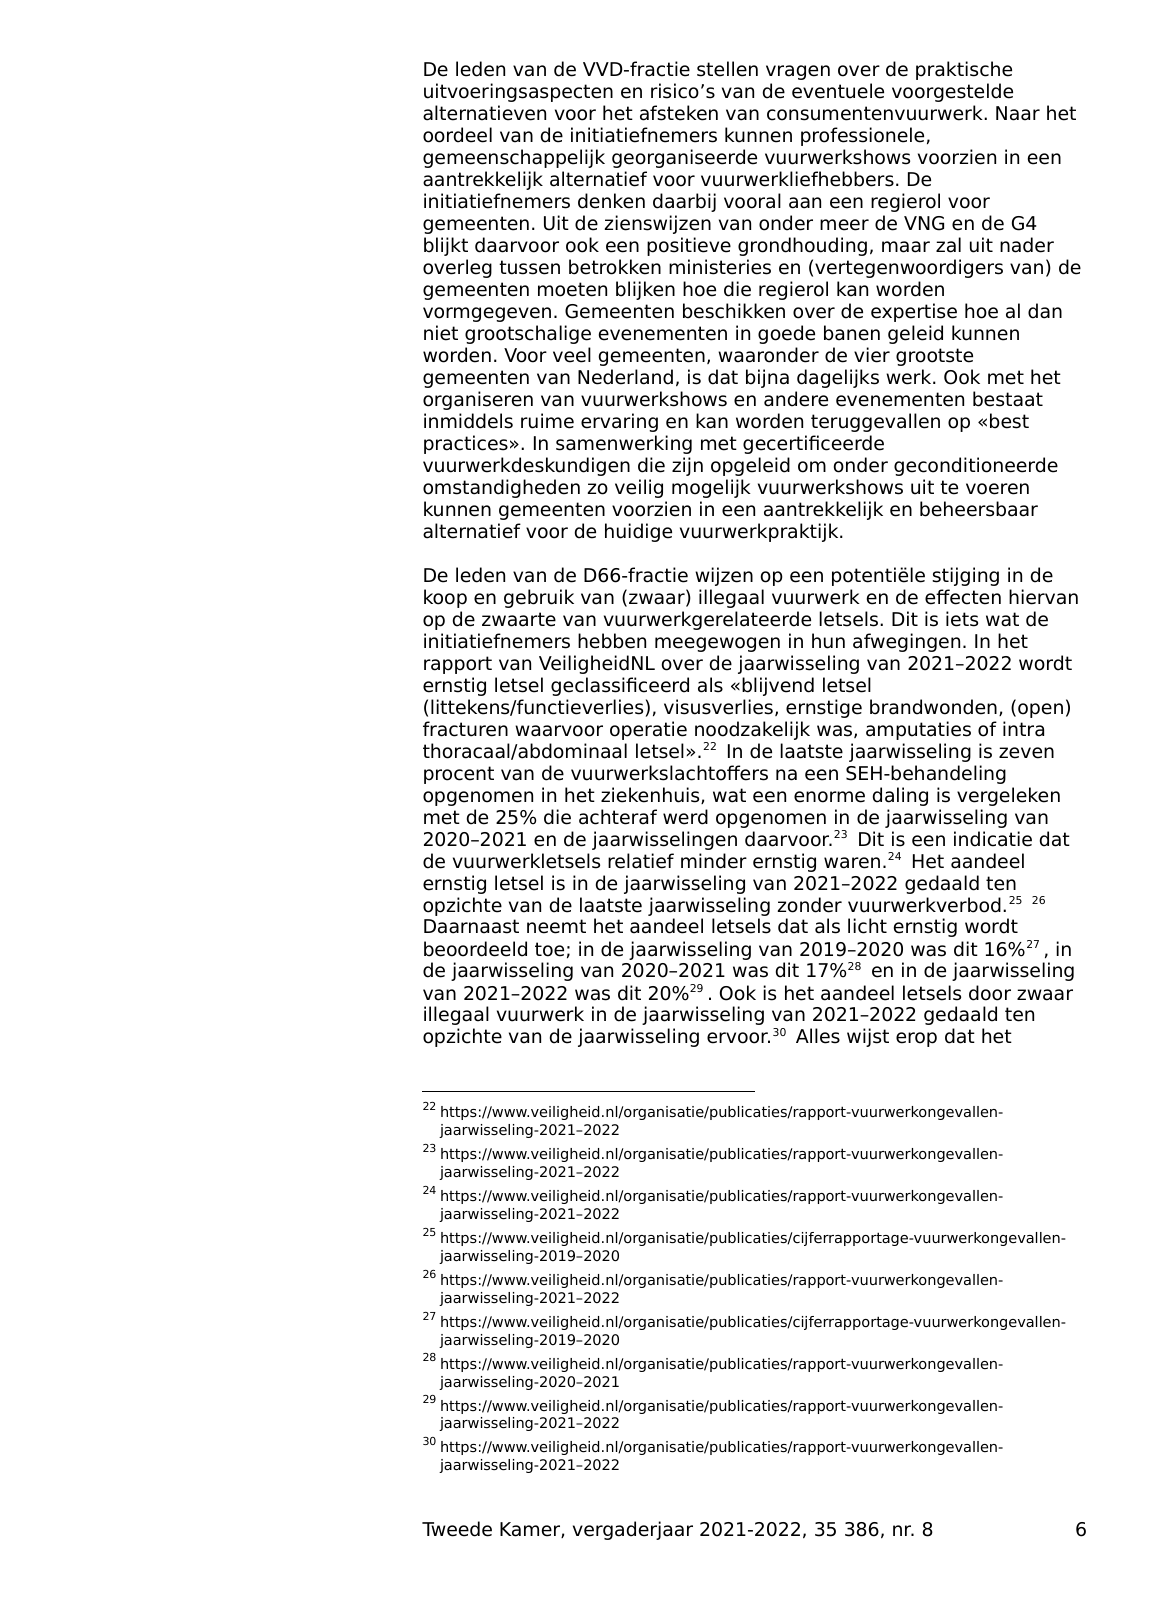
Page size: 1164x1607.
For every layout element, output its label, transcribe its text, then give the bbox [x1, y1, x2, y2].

text https://www.veiligheid.nl/organisatie/publicaties/rapport-vuurwerkongevallen-jaarwisseling-2021–2022 [422, 1268, 1087, 1307]
text https://www.veiligheid.nl/organisatie/publicaties/rapport-vuurwerkongevallen-jaarwisseling-2021–2022 [422, 1100, 1087, 1139]
text https://www.veiligheid.nl/organisatie/publicaties/cijferrapportage-vuurwerkongevallen-jaarwisseling-2019–2020 [422, 1226, 1087, 1265]
text https://www.veiligheid.nl/organisatie/publicaties/cijferrapportage-vuurwerkongevallen-jaarwisseling-2019–2020 [422, 1310, 1087, 1349]
text https://www.veiligheid.nl/organisatie/publicaties/rapport-vuurwerkongevallen-jaarwisseling-2021–2022 [422, 1435, 1087, 1474]
text https://www.veiligheid.nl/organisatie/publicaties/rapport-vuurwerkongevallen-jaarwisseling-2020–2021 [422, 1352, 1087, 1391]
text https://www.veiligheid.nl/organisatie/publicaties/rapport-vuurwerkongevallen-jaarwisseling-2021–2022 [422, 1393, 1087, 1432]
text https://www.veiligheid.nl/organisatie/publicaties/rapport-vuurwerkongevallen-jaarwisseling-2021–2022 [422, 1142, 1087, 1181]
text https://www.veiligheid.nl/organisatie/publicaties/rapport-vuurwerkongevallen-jaarwisseling-2021–2022 [422, 1184, 1087, 1223]
text De leden van de D66-fractie wijzen op een potentiële stijging in de koop en gebruik van (zwaar) illegaal vuurwerk en de effecten hiervan op de zwaarte van vuurwerkgerelateerde letsels. Dit is iets wat de initiatiefnemers hebben meegewogen in hun afwegingen. In het rapport van VeiligheidNL over de jaarwisseling van 2021–2022 wordt ernstig letsel geclassificeerd als «blijvend letsel (littekens/functieverlies), visusverlies, ernstige brandwonden, (open) fracturen waarvoor operatie noodzakelijk was, amputaties of intra thoracaal/abdominaal letsel». In de laatste jaarwisseling is zeven procent van de vuurwerkslachtoffers na een SEH-behandeling opgenomen in het ziekenhuis, wat een enorme daling is vergeleken met de 25% die achteraf werd opgenomen in de jaarwisseling van 2020–2021 en de jaarwisselingen daarvoor. Dit is een indicatie dat de vuurwerkletsels relatief minder ernstig waren. Het aandeel ernstig letsel is in de jaarwisseling van 2021–2022 gedaald ten opzichte van de laatste jaarwisseling zonder vuurwerkverbod. Daarnaast neemt het aandeel letsels dat als licht ernstig wordt beoordeeld toe; in de jaarwisseling van 2019–2020 was dit 16%, in de jaarwisseling van 2020–2021 was dit 17% en in de jaarwisseling van 2021–2022 was dit 20%. Ook is het aandeel letsels door zwaar illegaal vuurwerk in de jaarwisseling van 2021–2022 gedaald ten opzichte van de jaarwisseling ervoor. Alles wijst erop dat het [422, 565, 1087, 1048]
text De leden van de VVD-fractie stellen vragen over de praktische uitvoeringsaspecten en risico’s van de eventuele voorgestelde alternatieven voor het afsteken van consumentenvuurwerk. Naar het oordeel van de initiatiefnemers kunnen professionele, gemeenschappelijk georganiseerde vuurwerkshows voorzien in een aantrekkelijk alternatief voor vuurwerkliefhebbers. De initiatiefnemers denken daarbij vooral aan een regierol voor gemeenten. Uit de zienswijzen van onder meer de VNG en de G4 blijkt daarvoor ook een positieve grondhouding, maar zal uit nader overleg tussen betrokken ministeries en (vertegenwoordigers van) de gemeenten moeten blijken hoe die regierol kan worden vormgegeven. Gemeenten beschikken over de expertise hoe al dan niet grootschalige evenementen in goede banen geleid kunnen worden. Voor veel gemeenten, waaronder de vier grootste gemeenten van Nederland, is dat bijna dagelijks werk. Ook met het organiseren van vuurwerkshows en andere evenementen bestaat inmiddels ruime ervaring en kan worden teruggevallen op «best practices». In samenwerking met gecertificeerde vuurwerkdeskundigen die zijn opgeleid om onder geconditioneerde omstandigheden zo veilig mogelijk vuurwerkshows uit te voeren kunnen gemeenten voorzien in een aantrekkelijk en beheersbaar alternatief voor de huidige vuurwerkpraktijk. [422, 59, 1087, 543]
